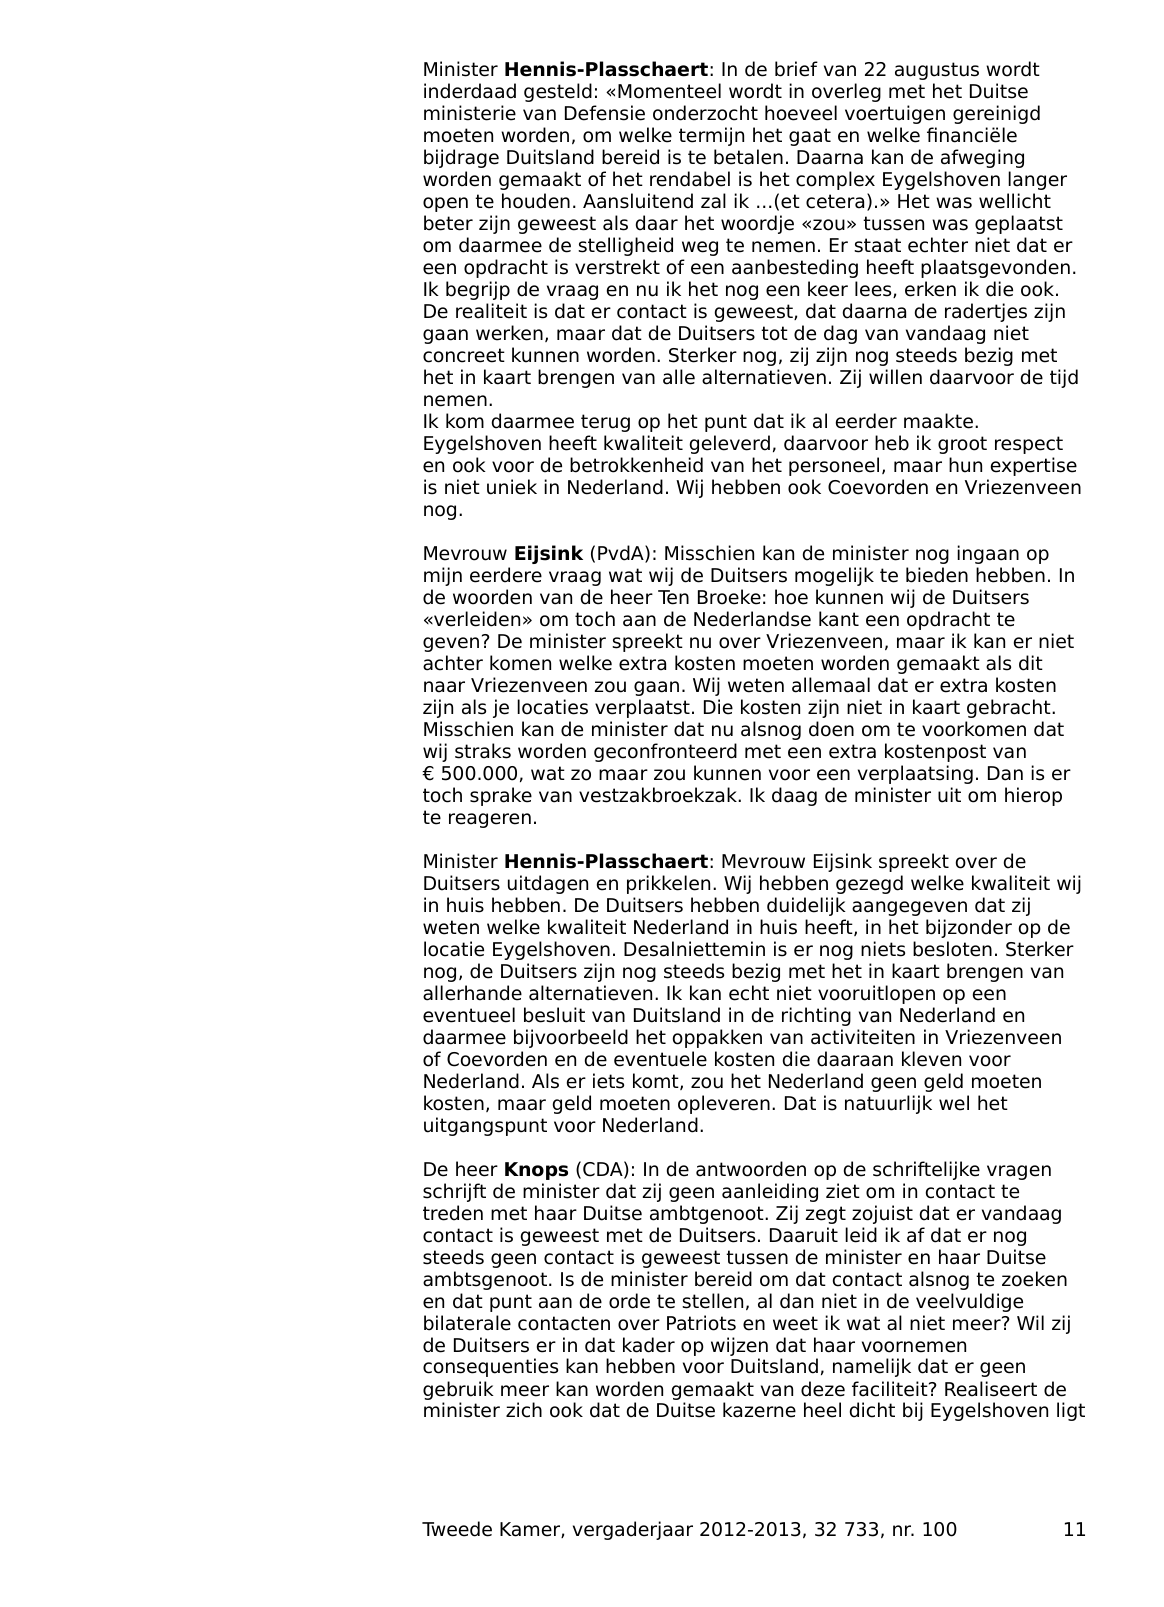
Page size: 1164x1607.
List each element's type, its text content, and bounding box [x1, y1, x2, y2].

text Ik kom daarmee terug op het punt dat ik al eerder maakte. Eygelshoven heeft kwaliteit geleverd, daarvoor heb ik groot respect en ook voor de betrokkenheid van het personeel, maar hun expertise is niet uniek in Nederland. Wij hebben ook Coevorden en Vriezenveen nog. [422, 411, 1087, 521]
text Minister Hennis-Plasschaert: In de brief van 22 augustus wordt inderdaad gesteld: «Momenteel wordt in overleg met het Duitse ministerie van Defensie onderzocht hoeveel voertuigen gereinigd moeten worden, om welke termijn het gaat en welke financiële bijdrage Duitsland bereid is te betalen. Daarna kan de afweging worden gemaakt of het rendabel is het complex Eygelshoven langer open te houden. Aansluitend zal ik ...(et cetera).» Het was wellicht beter zijn geweest als daar het woordje «zou» tussen was geplaatst om daarmee de stelligheid weg te nemen. Er staat echter niet dat er een opdracht is verstrekt of een aanbesteding heeft plaatsgevonden. Ik begrijp de vraag en nu ik het nog een keer lees, erken ik die ook. De realiteit is dat er contact is geweest, dat daarna de radertjes zijn gaan werken, maar dat de Duitsers tot de dag van vandaag niet concreet kunnen worden. Sterker nog, zij zijn nog steeds bezig met het in kaart brengen van alle alternatieven. Zij willen daarvoor de tijd nemen. [422, 59, 1087, 411]
text De heer Knops (CDA): In de antwoorden op de schriftelijke vragen schrijft de minister dat zij geen aanleiding ziet om in contact te treden met haar Duitse ambtgenoot. Zij zegt zojuist dat er vandaag contact is geweest met de Duitsers. Daaruit leid ik af dat er nog steeds geen contact is geweest tussen de minister en haar Duitse ambtsgenoot. Is de minister bereid om dat contact alsnog te zoeken en dat punt aan de orde te stellen, al dan niet in de veelvuldige bilaterale contacten over Patriots en weet ik wat al niet meer? Wil zij de Duitsers er in dat kader op wijzen dat haar voornemen consequenties kan hebben voor Duitsland, namelijk dat er geen gebruik meer kan worden gemaakt van deze faciliteit? Realiseert de minister zich ook dat de Duitse kazerne heel dicht bij Eygelshoven ligt [422, 1159, 1087, 1422]
text Mevrouw Eijsink (PvdA): Misschien kan de minister nog ingaan op mijn eerdere vraag wat wij de Duitsers mogelijk te bieden hebben. In de woorden van de heer Ten Broeke: hoe kunnen wij de Duitsers «verleiden» om toch aan de Nederlandse kant een opdracht te geven? De minister spreekt nu over Vriezenveen, maar ik kan er niet achter komen welke extra kosten moeten worden gemaakt als dit naar Vriezenveen zou gaan. Wij weten allemaal dat er extra kosten zijn als je locaties verplaatst. Die kosten zijn niet in kaart gebracht. Misschien kan de minister dat nu alsnog doen om te voorkomen dat wij straks worden geconfronteerd met een extra kostenpost van € 500.000, wat zo maar zou kunnen voor een verplaatsing. Dan is er toch sprake van vestzakbroekzak. Ik daag de minister uit om hierop te reageren. [422, 543, 1087, 828]
text Minister Hennis-Plasschaert: Mevrouw Eijsink spreekt over de Duitsers uitdagen en prikkelen. Wij hebben gezegd welke kwaliteit wij in huis hebben. De Duitsers hebben duidelijk aangegeven dat zij weten welke kwaliteit Nederland in huis heeft, in het bijzonder op de locatie Eygelshoven. Desalniettemin is er nog niets besloten. Sterker nog, de Duitsers zijn nog steeds bezig met het in kaart brengen van allerhande alternatieven. Ik kan echt niet vooruitlopen op een eventueel besluit van Duitsland in de richting van Nederland en daarmee bijvoorbeeld het oppakken van activiteiten in Vriezenveen of Coevorden en de eventuele kosten die daaraan kleven voor Nederland. Als er iets komt, zou het Nederland geen geld moeten kosten, maar geld moeten opleveren. Dat is natuurlijk wel het uitgangspunt voor Nederland. [422, 851, 1087, 1136]
